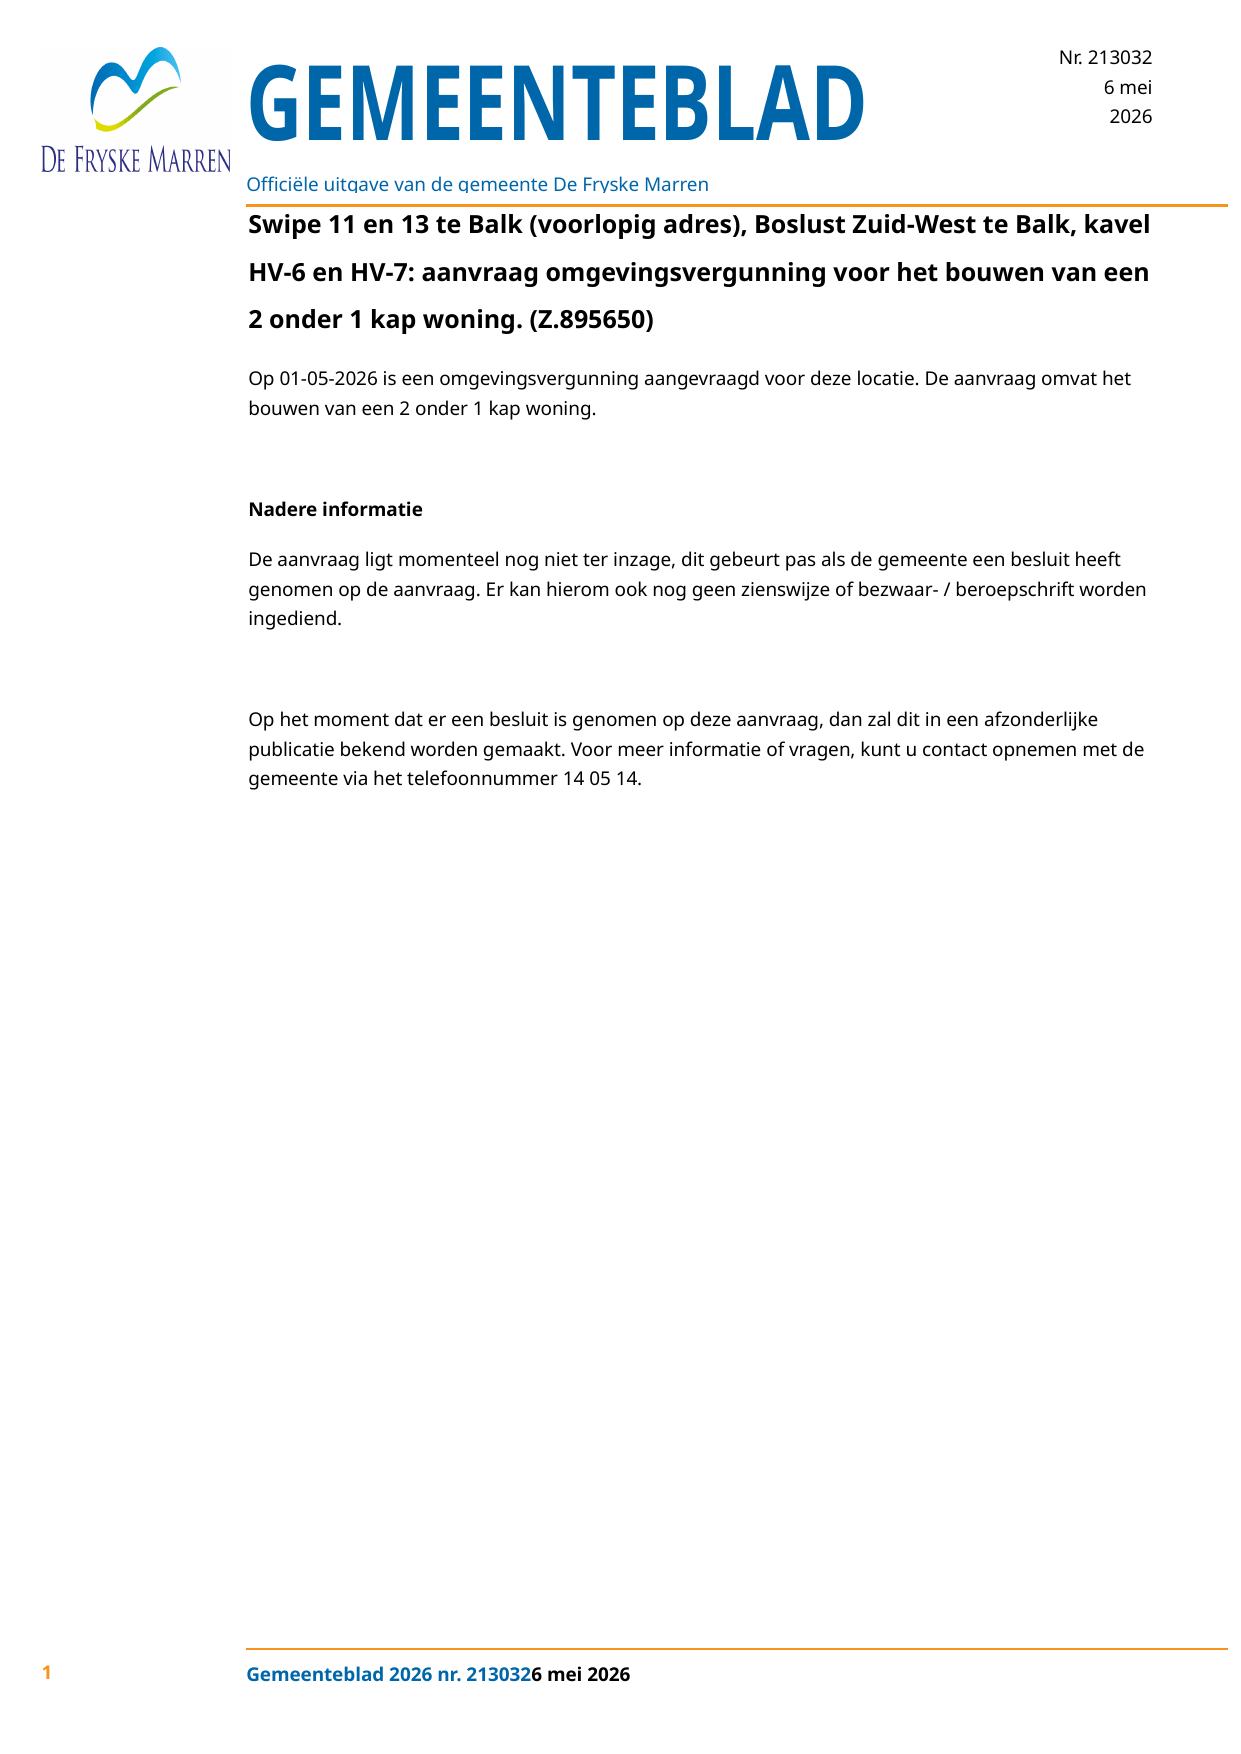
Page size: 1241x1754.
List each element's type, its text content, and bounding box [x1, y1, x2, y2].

text De aanvraag ligt momenteel nog niet ter inzage, dit gebeurt pas als de gemeente een besluit heeft genomen op de aanvraag. Er kan hierom ook nog geen zienswijze of bezwaar- / beroepschrift worden ingediend. [248, 546, 1152, 631]
text Op 01-05-2026 is een omgevingsvergunning aangevraagd voor deze locatie. De aanvraag omvat het bouwen van een 2 onder 1 kap woning. [248, 366, 1152, 421]
text Swipe 11 en 13 te Balk (voorlopig adres), Boslust Zuid-West te Balk, kavel HV-6 en HV-7: aanvraag omgevingsvergunning voor het bouwen van een 2 onder 1 kap woning. (Z.895650) [248, 207, 1152, 336]
picture [41, 47, 231, 172]
text Op het moment dat er een besluit is genomen op deze aanvraag, dan zal dit in een afzonderlijke publicatie bekend worden gemaakt. Voor meer informatie of vragen, kunt u contact opnemen met de gemeente via het telefoonnummer 14 05 14. [248, 706, 1152, 791]
text Nadere informatie [248, 496, 1152, 522]
